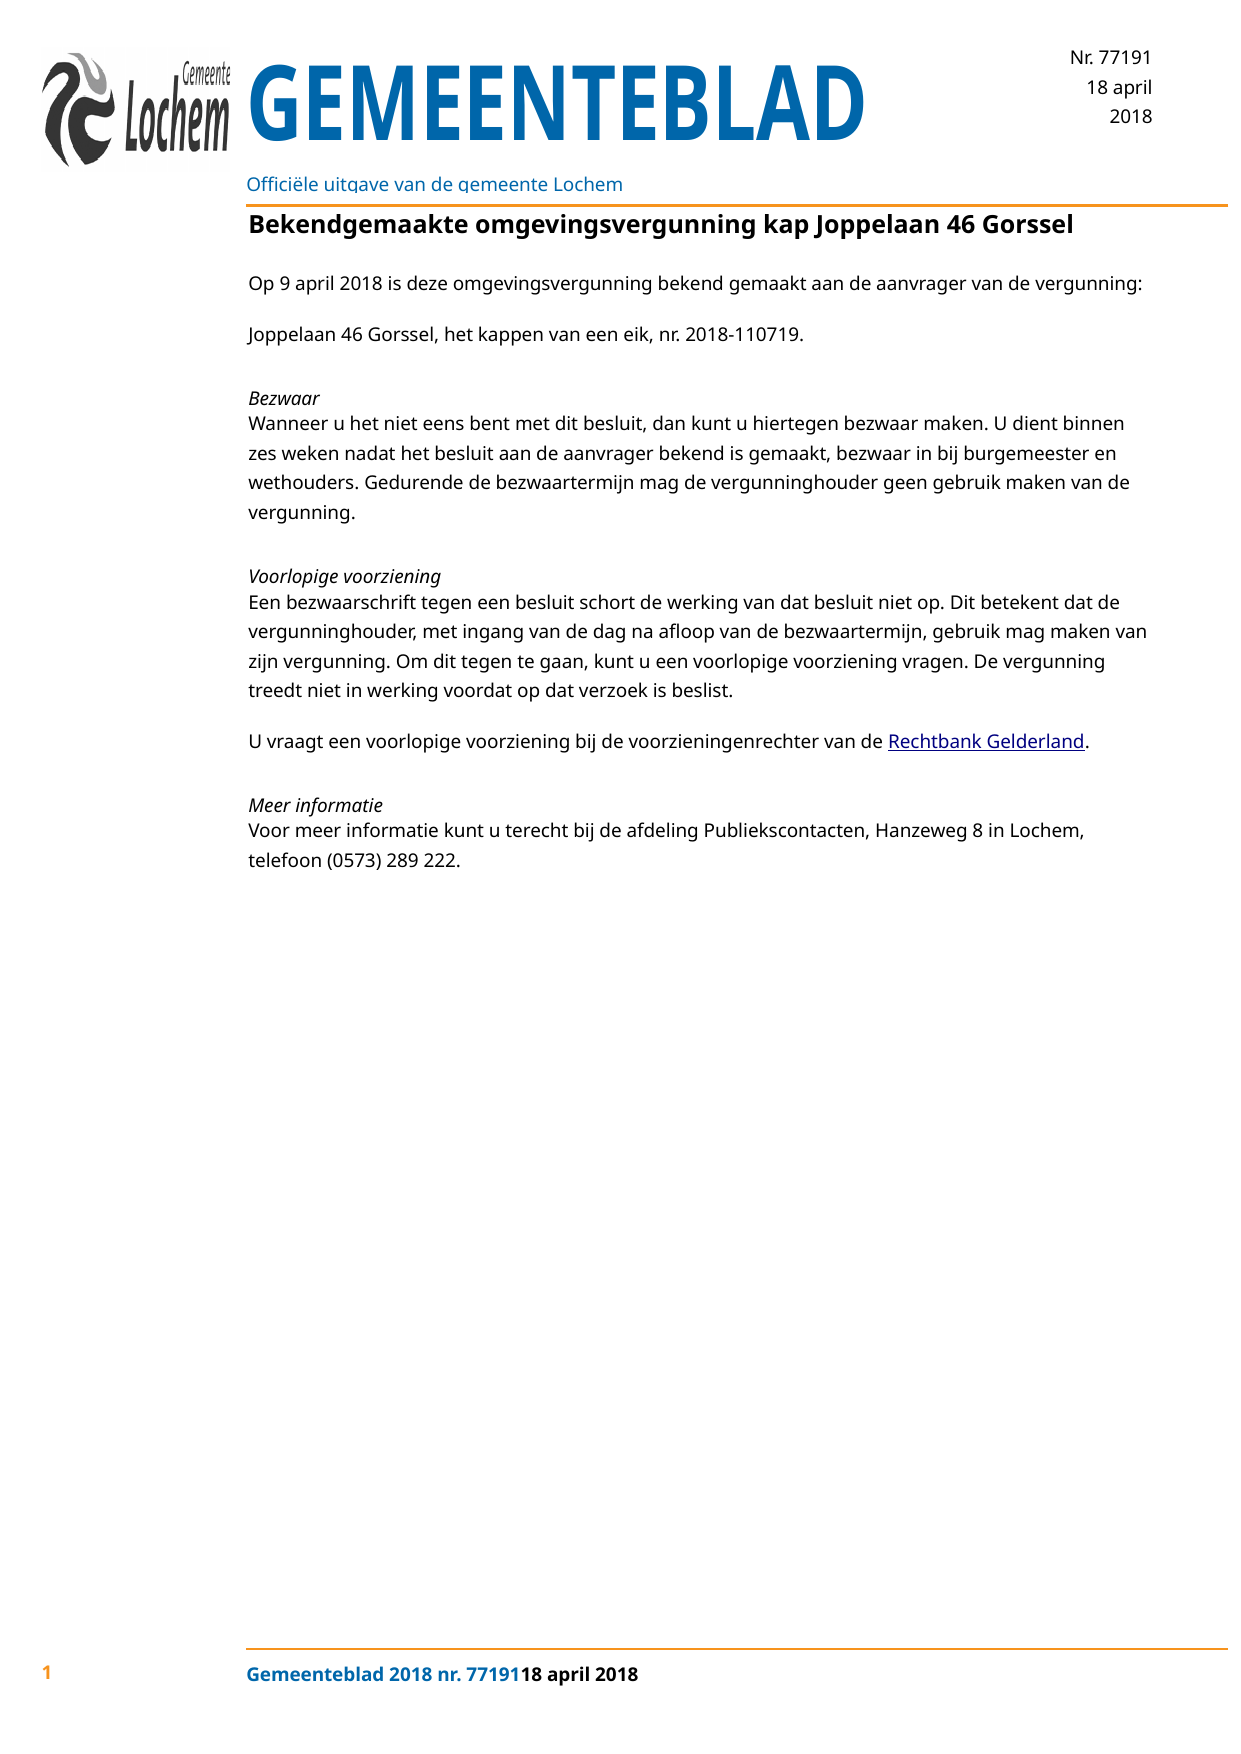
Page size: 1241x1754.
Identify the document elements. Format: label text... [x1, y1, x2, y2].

text Bekendgemaakte omgevingsvergunning kap Joppelaan 46 Gorssel [248, 207, 1152, 241]
text Joppelaan 46 Gorssel, het kappen van een eik, nr. 2018-110719. [248, 321, 1152, 346]
text Voor meer informatie kunt u terecht bij de afdeling Publiekscontacten, Hanzeweg 8 in Lochem, telefoon (0573) 289 222. [248, 818, 1152, 873]
text Op 9 april 2018 is deze omgevingsvergunning bekend gemaakt aan de aanvrager van de vergunning: [248, 270, 1152, 296]
text Meer informatie [248, 792, 1152, 818]
text Een bezwaarschrift tegen een besluit schort de werking van dat besluit niet op. Dit betekent dat de vergunninghouder, met ingang van de dag na afloop van de bezwaartermijn, gebruik mag maken van zijn vergunning. Om dit tegen te gaan, kunt u een voorlopige voorziening vragen. De vergunning treedt niet in werking voordat op dat verzoek is beslist. [248, 589, 1152, 703]
text Voorlopige voorziening [248, 563, 1152, 589]
picture [41, 47, 231, 172]
text Wanneer u het niet eens bent met dit besluit, dan kunt u hiertegen bezwaar maken. U dient binnen zes weken nadat het besluit aan de aanvrager bekend is gemaakt, bezwaar in bij burgemeester en wethouders. Gedurende de bezwaartermijn mag de vergunninghouder geen gebruik maken van de vergunning. [248, 410, 1152, 525]
text U vraagt een voorlopige voorziening bij de voorzieningenrechter van de Rechtbank Gelderland. [248, 728, 1152, 754]
text Bezwaar [248, 385, 1152, 410]
